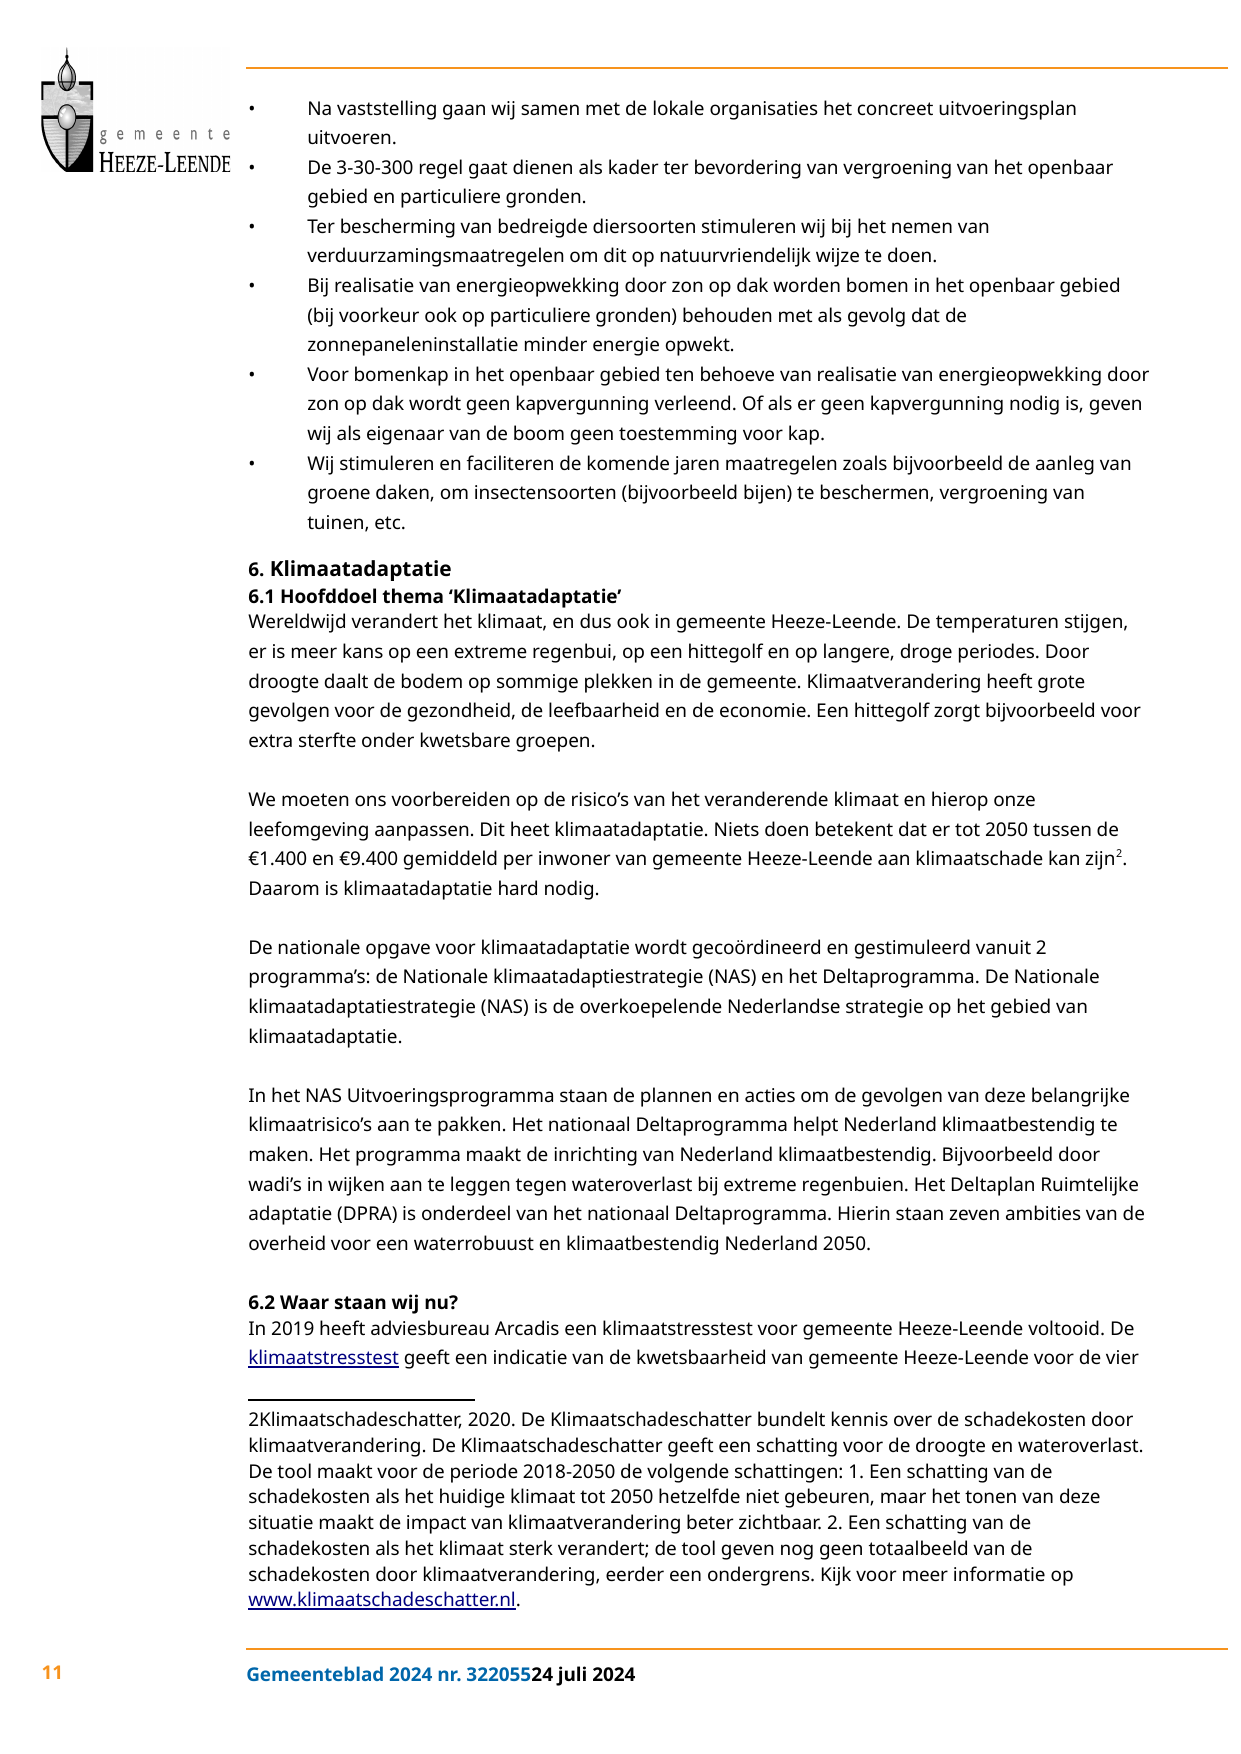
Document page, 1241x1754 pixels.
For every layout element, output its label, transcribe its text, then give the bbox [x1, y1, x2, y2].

list Na vaststelling gaan wij samen met de lokale organisaties het concreet uitvoeringsplan uitvoeren. [248, 95, 1152, 150]
list Ter bescherming van bedreigde diersoorten stimuleren wij bij het nemen van verduurzamingsmaatregelen om dit op natuurvriendelijk wijze te doen. [248, 213, 1152, 268]
list Bij realisatie van energieopwekking door zon op dak worden bomen in het openbaar gebied (bij voorkeur ook op particuliere gronden) behouden met als gevolg dat de zonnepaneleninstallatie minder energie opwekt. [248, 272, 1152, 357]
picture [41, 47, 231, 172]
text In 2019 heeft adviesbureau Arcadis een klimaatstresstest voor gemeente Heeze-Leende voltooid. De klimaatstresstest geeft een indicatie van de kwetsbaarheid van gemeente Heeze-Leende voor de vier [248, 1315, 1152, 1370]
list Wij stimuleren en faciliteren de komende jaren maatregelen zoals bijvoorbeeld de aanleg van groene daken, om insectensoorten (bijvoorbeeld bijen) te beschermen, vergroening van tuinen, etc. [248, 450, 1152, 535]
text De nationale opgave voor klimaatadaptatie wordt gecoördineerd en gestimuleerd vanuit 2 programma’s: de Nationale klimaatadaptiestrategie (NAS) en het Deltaprogramma. De Nationale klimaatadaptatiestrategie (NAS) is de overkoepelende Nederlandse strategie op het gebied van klimaatadaptatie. [248, 934, 1152, 1049]
text 6.1 Hoofddoel thema ‘Klimaatadaptatie’ [248, 583, 1152, 609]
text Wereldwijd verandert het klimaat, en dus ook in gemeente Heeze-Leende. De temperaturen stijgen, er is meer kans op een extreme regenbui, op een hittegolf en op langere, droge periodes. Door droogte daalt de bodem op sommige plekken in de gemeente. Klimaatverandering heeft grote gevolgen voor de gezondheid, de leefbaarheid en de economie. Een hittegolf zorgt bijvoorbeeld voor extra sterfte onder kwetsbare groepen. [248, 609, 1152, 753]
text 6. Klimaatadaptatie [248, 554, 1152, 583]
text We moeten ons voorbereiden op de risico’s van het veranderende klimaat en hierop onze leefomgeving aanpassen. Dit heet klimaatadaptatie. Niets doen betekent dat er tot 2050 tussen de €1.400 en €9.400 gemiddeld per inwoner van gemeente Heeze-Leende aan klimaatschade kan zijn. Daarom is klimaatadaptatie hard nodig. [248, 786, 1152, 901]
list De 3-30-300 regel gaat dienen als kader ter bevordering van vergroening van het openbaar gebied en particuliere gronden. [248, 154, 1152, 209]
text 6.2 Waar staan wij nu? [248, 1289, 1152, 1315]
list Voor bomenkap in het openbaar gebied ten behoeve van realisatie van energieopwekking door zon op dak wordt geen kapvergunning verleend. Of als er geen kapvergunning nodig is, geven wij als eigenaar van de boom geen toestemming voor kap. [248, 361, 1152, 446]
text In het NAS Uitvoeringsprogramma staan de plannen en acties om de gevolgen van deze belangrijke klimaatrisico’s aan te pakken. Het nationaal Deltaprogramma helpt Nederland klimaatbestendig te maken. Het programma maakt de inrichting van Nederland klimaatbestendig. Bijvoorbeeld door wadi’s in wijken aan te leggen tegen wateroverlast bij extreme regenbuien. Het Deltaplan Ruimtelijke adaptatie (DPRA) is onderdeel van het nationaal Deltaprogramma. Hierin staan zeven ambities van de overheid voor een waterrobuust en klimaatbestendig Nederland 2050. [248, 1082, 1152, 1256]
text Klimaatschadeschatter, 2020. De Klimaatschadeschatter bundelt kennis over de schadekosten door klimaatverandering. De Klimaatschadeschatter geeft een schatting voor de droogte en wateroverlast. De tool maakt voor de periode 2018-2050 de volgende schattingen: 1. Een schatting van de schadekosten als het huidige klimaat tot 2050 hetzelfde niet gebeuren, maar het tonen van deze situatie maakt de impact van klimaatverandering beter zichtbaar. 2. Een schatting van de schadekosten als het klimaat sterk verandert; de tool geven nog geen totaalbeeld van de schadekosten door klimaatverandering, eerder een ondergrens. Kijk voor meer informatie op www.klimaatschadeschatter.nl. [248, 1406, 1152, 1612]
